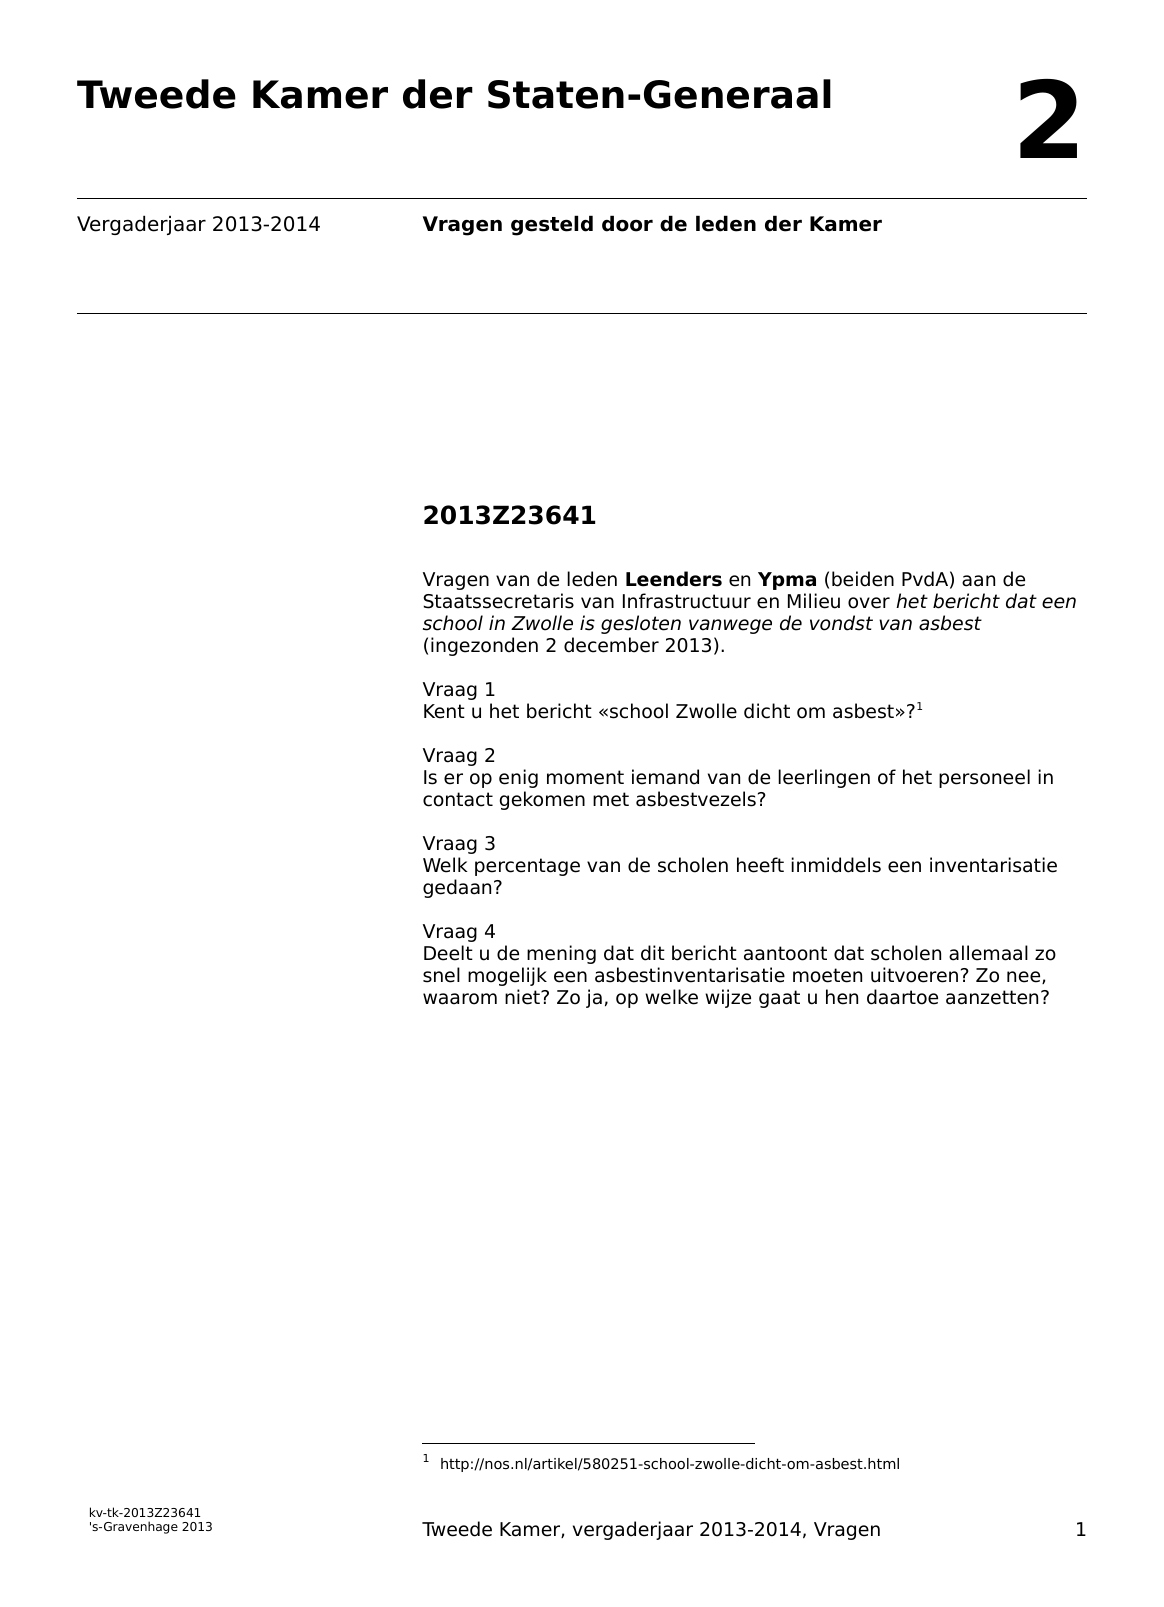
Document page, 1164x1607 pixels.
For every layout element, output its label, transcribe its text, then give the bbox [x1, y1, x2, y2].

text Welk percentage van de scholen heeft inmiddels een inventarisatie gedaan? [422, 855, 1087, 899]
text http://nos.nl/artikel/580251-school-zwolle-dicht-om-asbest.html [422, 1452, 1087, 1474]
table_cell Vergaderjaar 2013-2014 [77, 199, 422, 313]
text Vraag 1 [422, 679, 1087, 701]
text 2013Z23641 [422, 501, 1087, 531]
text Vragen van de leden Leenders en Ypma (beiden PvdA) aan de Staatssecretaris van Infrastructuur en Milieu over het bericht dat een school in Zwolle is gesloten vanwege de vondst van asbest (ingezonden 2 december 2013). [422, 569, 1087, 657]
text Kent u het bericht «school Zwolle dicht om asbest»? [422, 701, 1087, 723]
text Vraag 3 [422, 833, 1087, 855]
text Vraag 2 [422, 745, 1087, 767]
text 's-Gravenhage 2013 [88, 1520, 323, 1534]
text Deelt u de mening dat dit bericht aantoont dat scholen allemaal zo snel mogelijk een asbestinventarisatie moeten uitvoeren? Zo nee, waarom niet? Zo ja, op welke wijze gaat u hen daartoe aanzetten? [422, 943, 1087, 1009]
text kv-tk-2013Z23641 [88, 1506, 323, 1520]
table_cell Vragen gesteld door de leden der Kamer [422, 199, 1087, 313]
text Vraag 4 [422, 921, 1087, 943]
table_header Tweede Kamer der Staten-Generaal [77, 59, 886, 198]
table_header 2 [886, 59, 1087, 198]
text Is er op enig moment iemand van de leerlingen of het personeel in contact gekomen met asbestvezels? [422, 767, 1087, 811]
